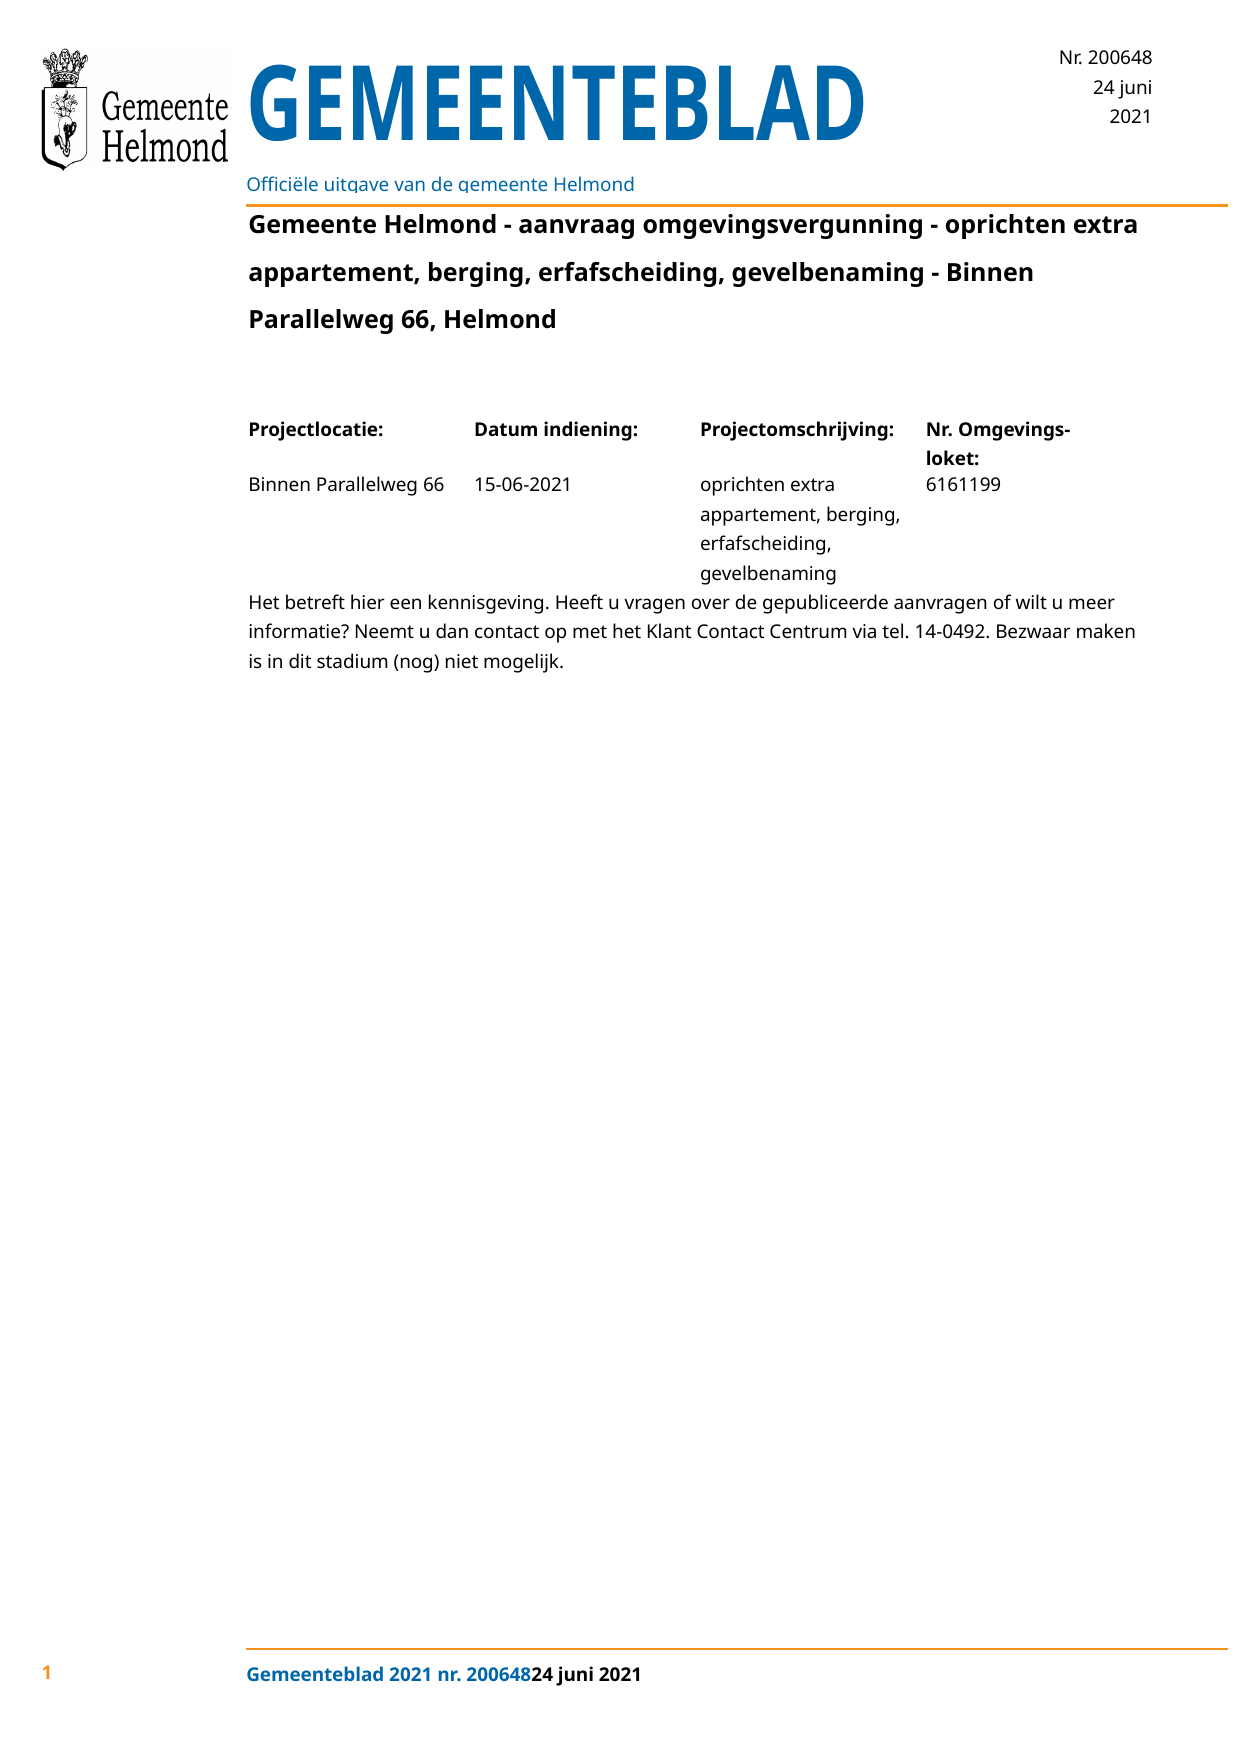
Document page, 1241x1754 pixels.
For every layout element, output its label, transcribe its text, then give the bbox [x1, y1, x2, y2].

table_header Projectlocatie: [248, 416, 474, 471]
text Het betreft hier een kennisgeving. Heeft u vragen over de gepubliceerde aanvragen of wilt u meer informatie? Neemt u dan contact op met het Klant Contact Centrum via tel. 14-0492. Bezwaar maken is in dit stadium (nog) niet mogelijk. [248, 589, 1152, 674]
text Gemeente Helmond - aanvraag omgevingsvergunning - oprichten extra appartement, berging, erfafscheiding, gevelbenaming - Binnen Parallelweg 66, Helmond [248, 207, 1152, 336]
picture [41, 47, 231, 172]
table_cell 15-06-2021 [474, 471, 700, 586]
table_header Nr. Omgevings- loket: [926, 416, 1152, 471]
table_header Datum indiening: [474, 416, 700, 471]
table_cell 6161199 [926, 471, 1152, 586]
table_cell oprichten extra appartement, berging, erfafscheiding, gevelbenaming [700, 471, 926, 586]
table_header Projectomschrijving: [700, 416, 926, 471]
table_cell Binnen Parallelweg 66 [248, 471, 474, 586]
